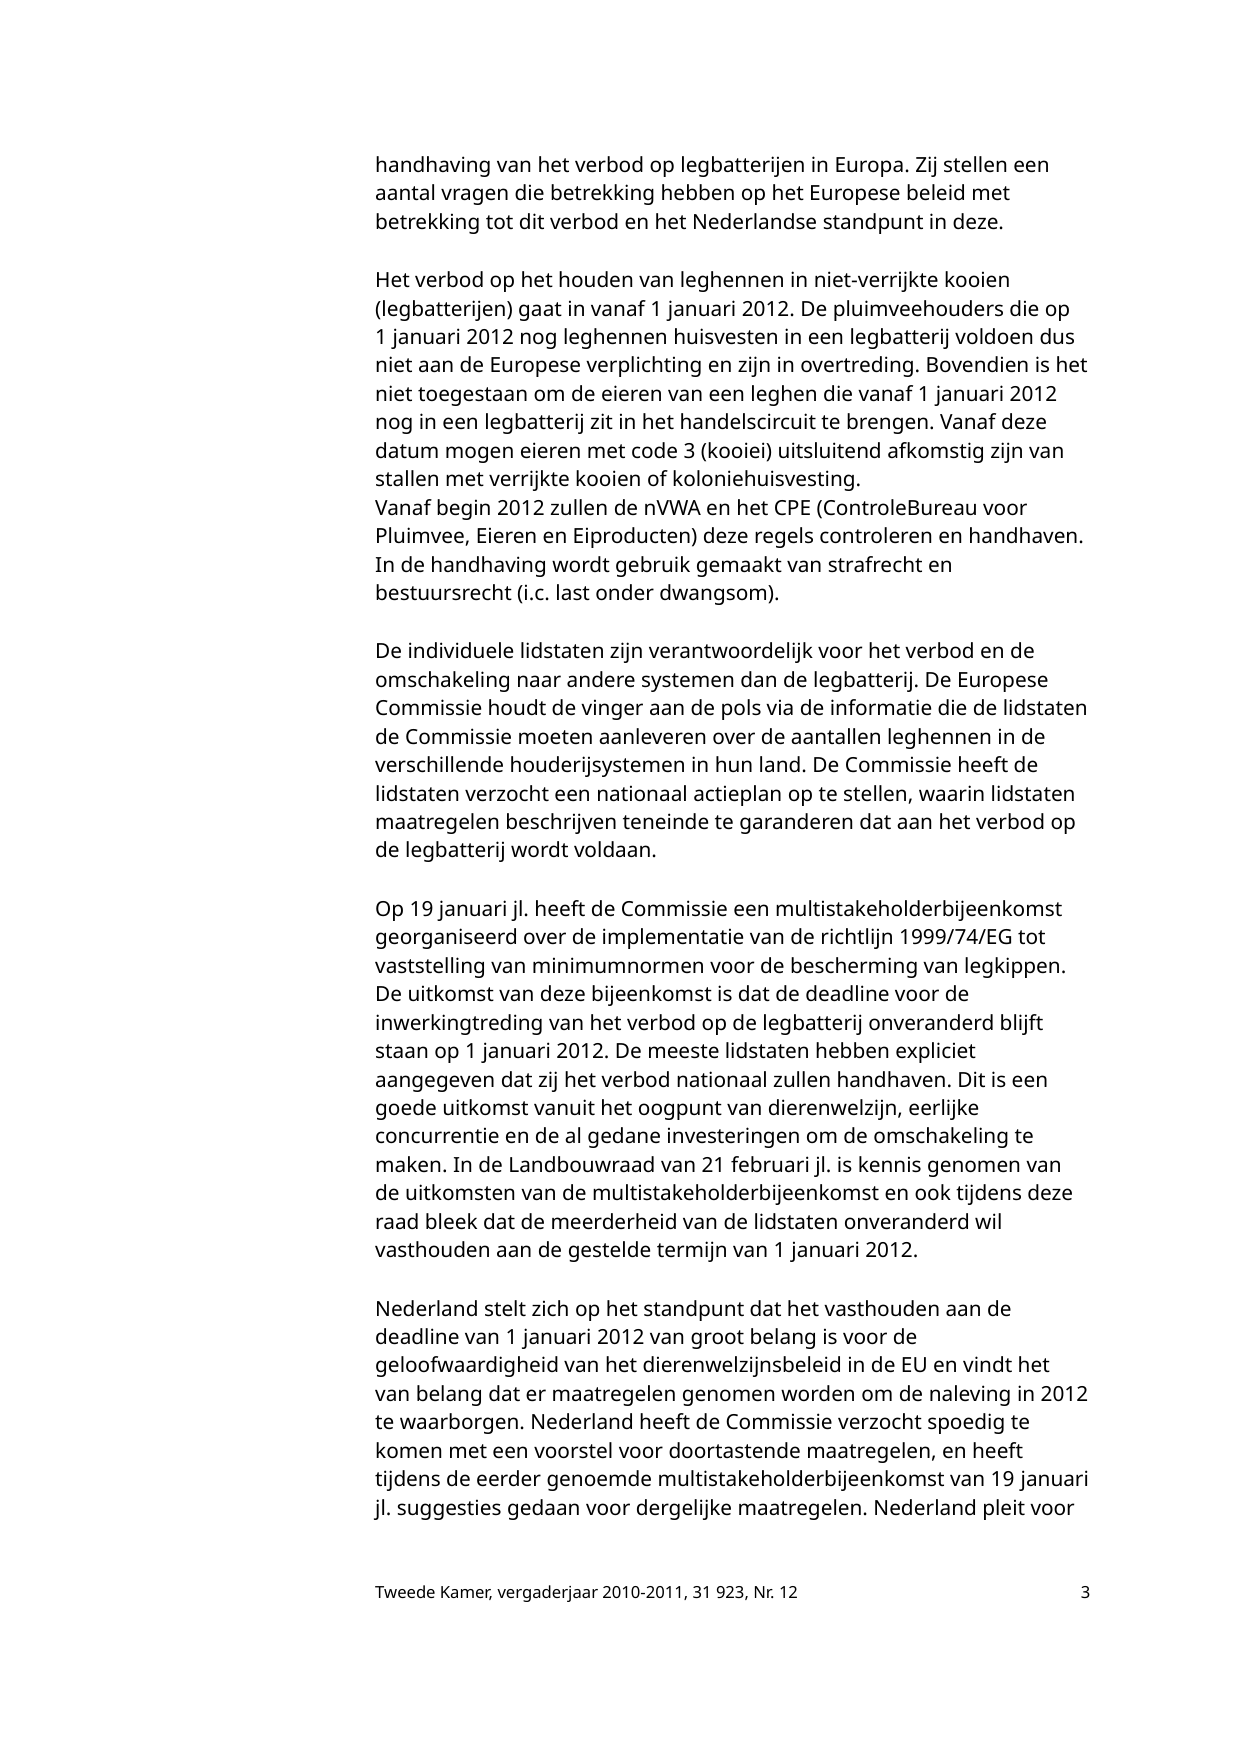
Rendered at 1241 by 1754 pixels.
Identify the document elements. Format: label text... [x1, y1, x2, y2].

text De individuele lidstaten zijn verantwoordelijk voor het verbod en de omschakeling naar andere systemen dan de legbatterij. De Europese Commissie houdt de vinger aan de pols via de informatie die de lidstaten de Commissie moeten aanleveren over de aantallen leghennen in de verschillende houderijsystemen in hun land. De Commissie heeft de lidstaten verzocht een nationaal actieplan op te stellen, waarin lidstaten maatregelen beschrijven teneinde te garanderen dat aan het verbod op de legbatterij wordt voldaan. [375, 637, 1090, 864]
text Op 19 januari jl. heeft de Commissie een multistakeholderbijeenkomst georganiseerd over de implementatie van de richtlijn 1999/74/EG tot vaststelling van minimumnormen voor de bescherming van legkippen. De uitkomst van deze bijeenkomst is dat de deadline voor de inwerkingtreding van het verbod op de legbatterij onveranderd blijft staan op 1 januari 2012. De meeste lidstaten hebben expliciet aangegeven dat zij het verbod nationaal zullen handhaven. Dit is een goede uitkomst vanuit het oogpunt van dierenwelzijn, eerlijke concurrentie en de al gedane investeringen om de omschakeling te maken. In de Landbouwraad van 21 februari jl. is kennis genomen van de uitkomsten van de multistakeholderbijeenkomst en ook tijdens deze raad bleek dat de meerderheid van de lidstaten onveranderd wil vasthouden aan de gestelde termijn van 1 januari 2012. [375, 894, 1090, 1264]
text Het verbod op het houden van leghennen in niet-verrijkte kooien (legbatterijen) gaat in vanaf 1 januari 2012. De pluimveehouders die op 1 januari 2012 nog leghennen huisvesten in een legbatterij voldoen dus niet aan de Europese verplichting en zijn in overtreding. Bovendien is het niet toegestaan om de eieren van een leghen die vanaf 1 januari 2012 nog in een legbatterij zit in het handelscircuit te brengen. Vanaf deze datum mogen eieren met code 3 (kooiei) uitsluitend afkomstig zijn van stallen met verrijkte kooien of koloniehuisvesting. [375, 265, 1090, 493]
text handhaving van het verbod op legbatterijen in Europa. Zij stellen een aantal vragen die betrekking hebben op het Europese beleid met betrekking tot dit verbod en het Nederlandse standpunt in deze. [375, 150, 1090, 235]
text Nederland stelt zich op het standpunt dat het vasthouden aan de deadline van 1 januari 2012 van groot belang is voor de geloofwaardigheid van het dierenwelzijnsbeleid in de EU en vindt het van belang dat er maatregelen genomen worden om de naleving in 2012 te waarborgen. Nederland heeft de Commissie verzocht spoedig te komen met een voorstel voor doortastende maatregelen, en heeft tijdens de eerder genoemde multistakeholderbijeenkomst van 19 januari jl. suggesties gedaan voor dergelijke maatregelen. Nederland pleit voor [375, 1294, 1090, 1521]
text Vanaf begin 2012 zullen de nVWA en het CPE (ControleBureau voor Pluimvee, Eieren en Eiproducten) deze regels controleren en handhaven. In de handhaving wordt gebruik gemaakt van strafrecht en bestuursrecht (i.c. last onder dwangsom). [375, 493, 1090, 607]
